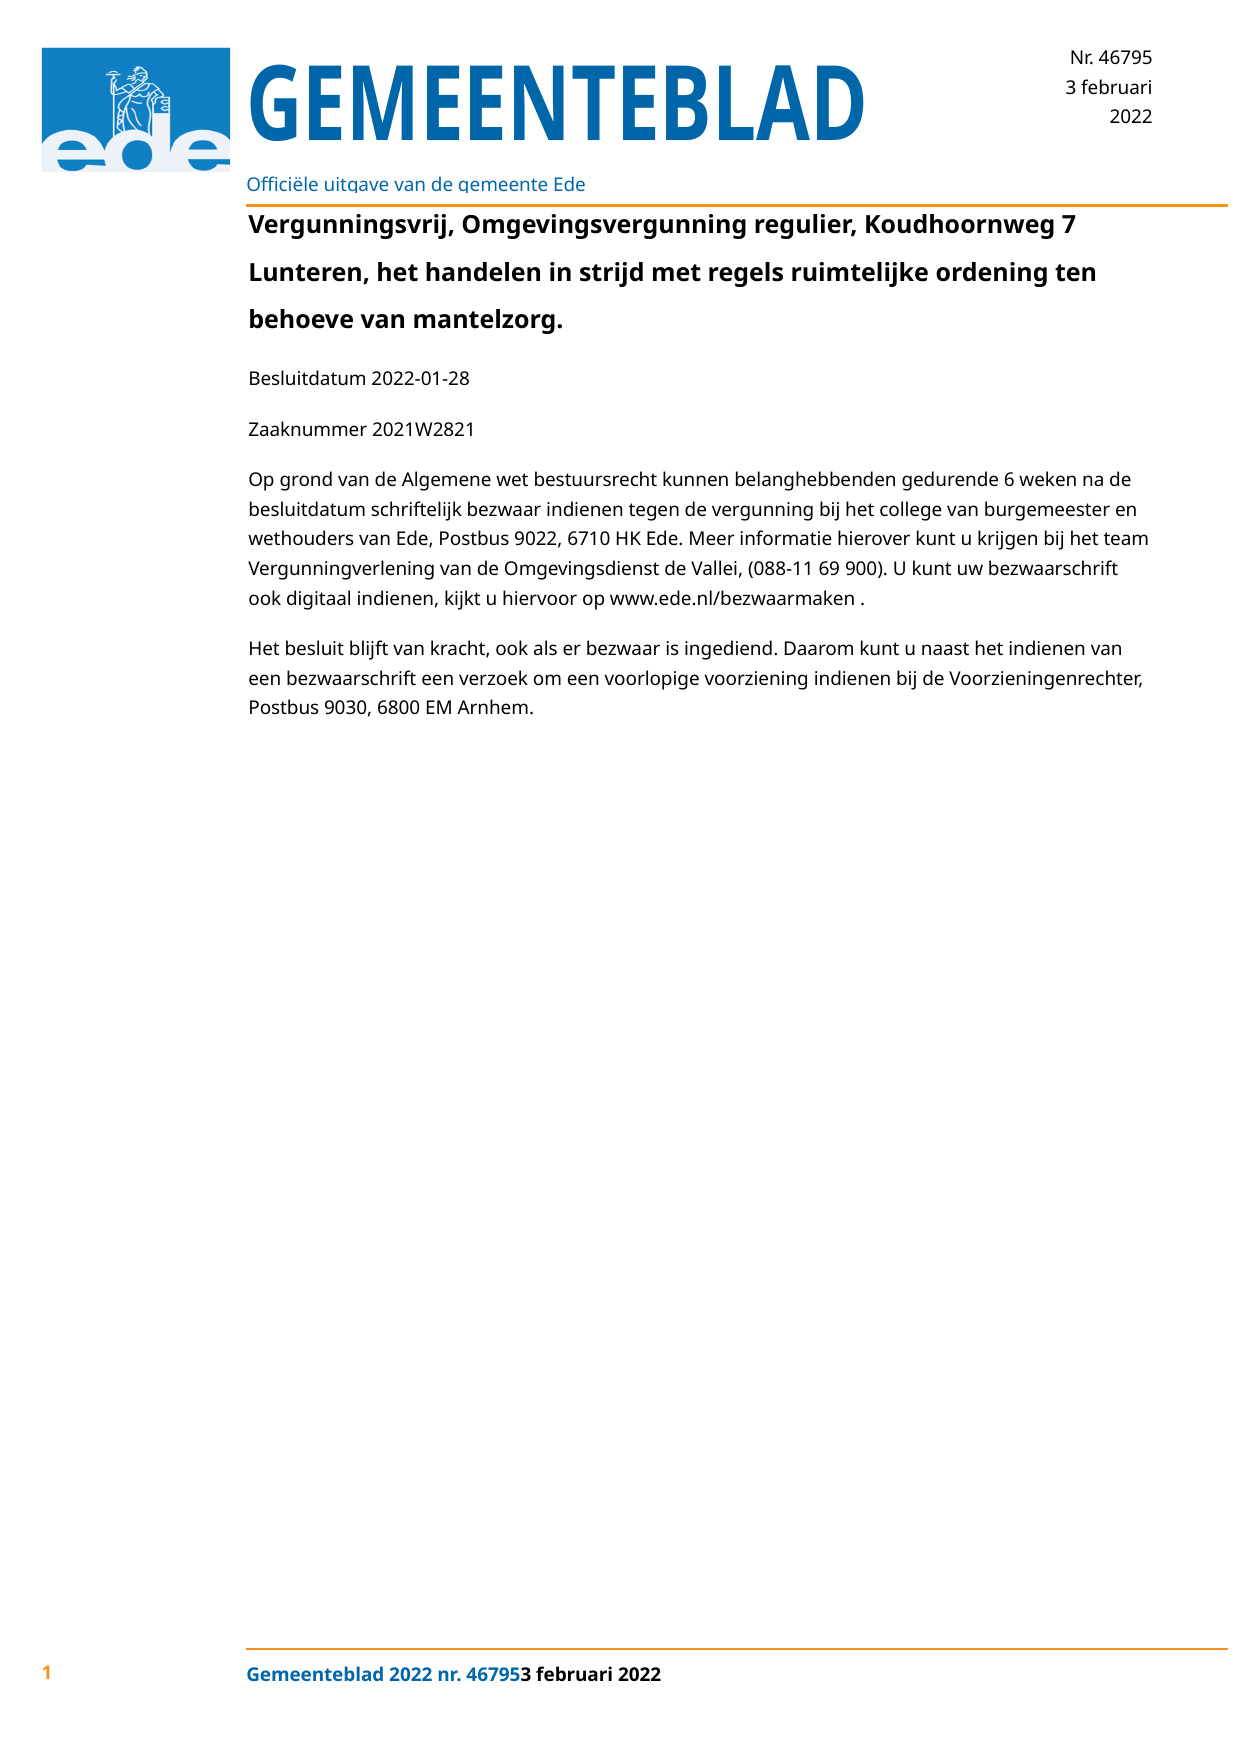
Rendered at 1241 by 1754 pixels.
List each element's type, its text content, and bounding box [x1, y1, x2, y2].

picture [41, 47, 231, 172]
text Vergunningsvrij, Omgevingsvergunning regulier, Koudhoornweg 7 Lunteren, het handelen in strijd met regels ruimtelijke ordening ten behoeve van mantelzorg. [248, 207, 1152, 336]
text Op grond van de Algemene wet bestuursrecht kunnen belanghebbenden gedurende 6 weken na de besluitdatum schriftelijk bezwaar indienen tegen de vergunning bij het college van burgemeester en wethouders van Ede, Postbus 9022, 6710 HK Ede. Meer informatie hierover kunt u krijgen bij het team Vergunningverlening van de Omgevingsdienst de Vallei, (088-11 69 900). U kunt uw bezwaarschrift ook digitaal indienen, kijkt u hiervoor op www.ede.nl/bezwaarmaken . [248, 466, 1152, 610]
text Zaaknummer 2021W2821 [248, 416, 1152, 442]
text Besluitdatum 2022-01-28 [248, 366, 1152, 391]
text Het besluit blijft van kracht, ook als er bezwaar is ingediend. Daarom kunt u naast het indienen van een bezwaarschrift een verzoek om een voorlopige voorziening indienen bij de Voorzieningenrechter, Postbus 9030, 6800 EM Arnhem. [248, 635, 1152, 720]
